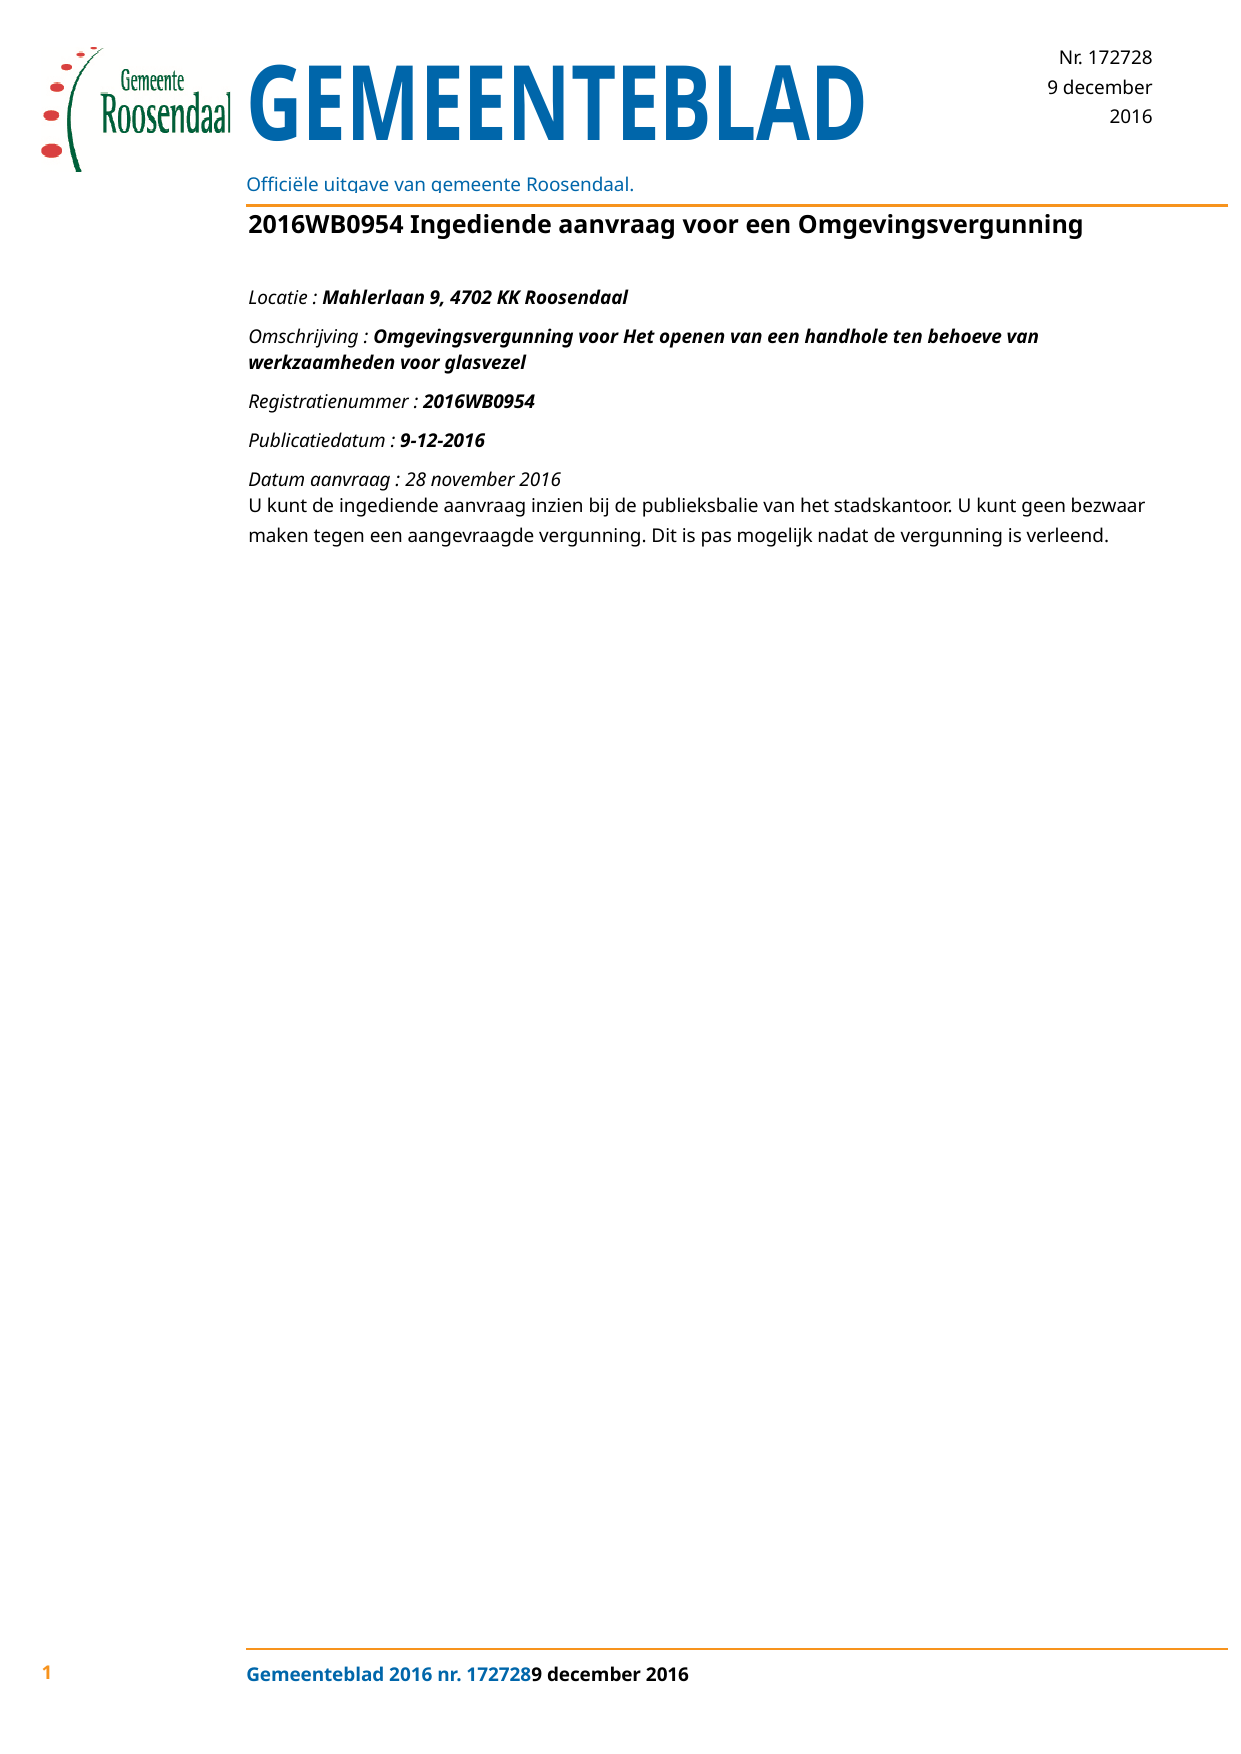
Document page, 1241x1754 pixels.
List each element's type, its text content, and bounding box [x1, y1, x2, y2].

text U kunt de ingediende aanvraag inzien bij de publieksbalie van het stadskantoor. U kunt geen bezwaar maken tegen een aangevraagde vergunning. Dit is pas mogelijk nadat de vergunning is verleend. [248, 492, 1152, 548]
text Registratienummer : 2016WB0954 [248, 388, 1152, 414]
text Datum aanvraag : 28 november 2016 [248, 467, 1152, 492]
text Omschrijving : Omgevingsvergunning voor Het openen van een handhole ten behoeve van werkzaamheden voor glasvezel [248, 323, 1152, 374]
text 2016WB0954 Ingediende aanvraag voor een Omgevingsvergunning [248, 207, 1152, 241]
picture [41, 47, 231, 172]
text Locatie : Mahlerlaan 9, 4702 KK Roosendaal [248, 284, 1152, 309]
text Publicatiedatum : 9-12-2016 [248, 427, 1152, 453]
